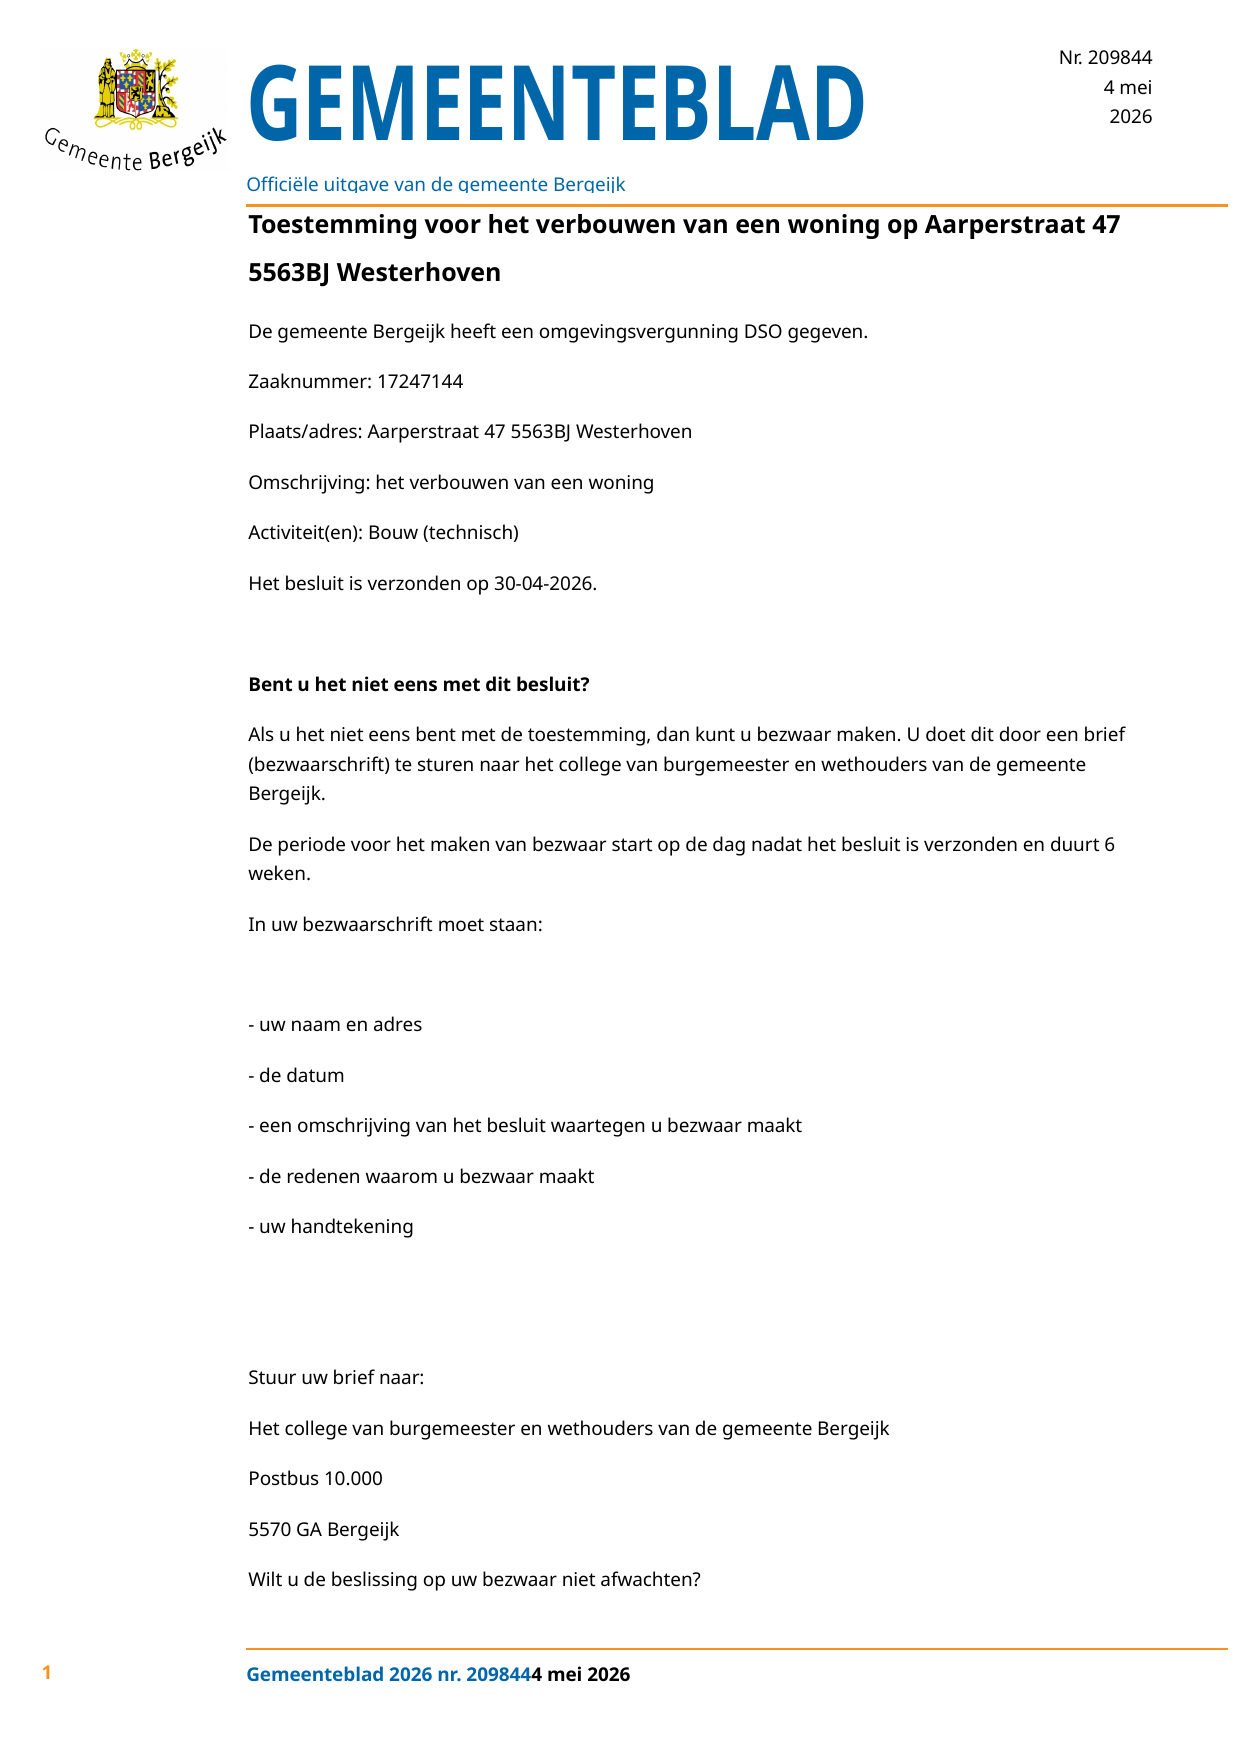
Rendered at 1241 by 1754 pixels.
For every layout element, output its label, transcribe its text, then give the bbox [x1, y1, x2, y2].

text Als u het niet eens bent met de toestemming, dan kunt u bezwaar maken. U doet dit door een brief (bezwaarschrift) te sturen naar het college van burgemeester en wethouders van de gemeente Bergeijk. [248, 721, 1152, 806]
text 5570 GA Bergeijk [248, 1516, 1152, 1542]
text Omschrijving: het verbouwen van een woning [248, 469, 1152, 495]
text Postbus 10.000 [248, 1465, 1152, 1491]
text Wilt u de beslissing op uw bezwaar niet afwachten? [248, 1566, 1152, 1592]
text Activiteit(en): Bouw (technisch) [248, 519, 1152, 545]
text - uw handtekening [248, 1213, 1152, 1239]
text In uw bezwaarschrift moet staan: [248, 911, 1152, 937]
text Zaaknummer: 17247144 [248, 368, 1152, 394]
text Plaats/adres: Aarperstraat 47 5563BJ Westerhoven [248, 419, 1152, 444]
text De periode voor het maken van bezwaar start op de dag nadat het besluit is verzonden en duurt 6 weken. [248, 831, 1152, 886]
text - uw naam en adres [248, 1012, 1152, 1037]
text Het college van burgemeester en wethouders van de gemeente Bergeijk [248, 1415, 1152, 1441]
text Stuur uw brief naar: [248, 1364, 1152, 1390]
text - de redenen waarom u bezwaar maakt [248, 1163, 1152, 1189]
text De gemeente Bergeijk heeft een omgevingsvergunning DSO gegeven. [248, 318, 1152, 344]
text - de datum [248, 1062, 1152, 1088]
text Het besluit is verzonden op 30-04-2026. [248, 570, 1152, 596]
text - een omschrijving van het besluit waartegen u bezwaar maakt [248, 1112, 1152, 1138]
picture [41, 47, 231, 172]
text Bent u het niet eens met dit besluit? [248, 671, 1152, 697]
text Toestemming voor het verbouwen van een woning op Aarperstraat 47 5563BJ Westerhoven [248, 207, 1152, 288]
